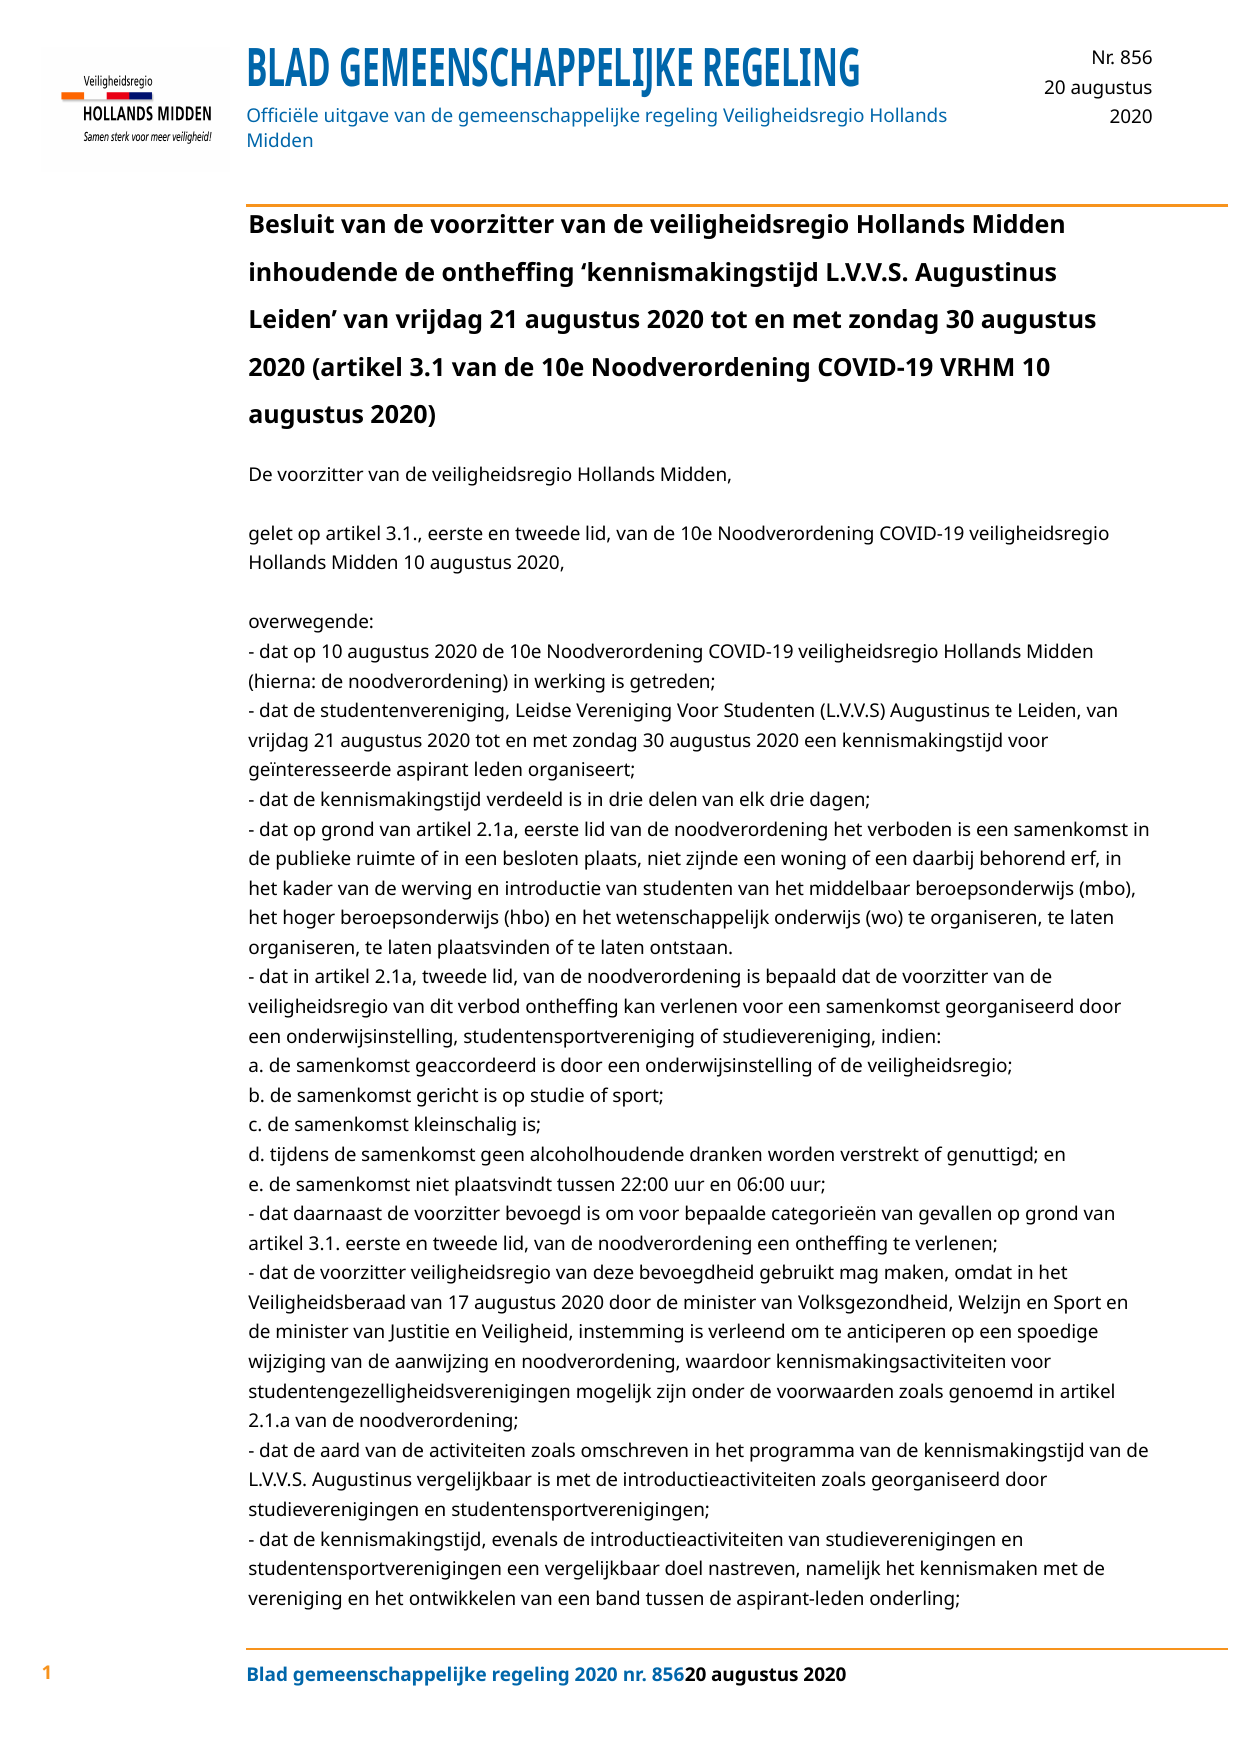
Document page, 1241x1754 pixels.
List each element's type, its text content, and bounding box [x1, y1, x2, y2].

text gelet op artikel 3.1., eerste en tweede lid, van de 10e Noodverordening COVID-19 veiligheidsregio Hollands Midden 10 augustus 2020, [248, 520, 1152, 575]
text - dat de aard van de activiteiten zoals omschreven in het programma van de kennismakingstijd van de L.V.V.S. Augustinus vergelijkbaar is met de introductieactiviteiten zoals georganiseerd door studieverenigingen en studentensportverenigingen; [248, 1437, 1152, 1522]
picture [41, 47, 231, 172]
text - dat op 10 augustus 2020 de 10e Noodverordening COVID-19 veiligheidsregio Hollands Midden (hierna: de noodverordening) in werking is getreden; [248, 638, 1152, 693]
text b. de samenkomst gericht is op studie of sport; [248, 1082, 1152, 1108]
text De voorzitter van de veiligheidsregio Hollands Midden, [248, 461, 1152, 486]
text Besluit van de voorzitter van de veiligheidsregio Hollands Midden inhoudende de ontheffing ‘kennismakingstijd L.V.V.S. Augustinus Leiden’ van vrijdag 21 augustus 2020 tot en met zondag 30 augustus 2020 (artikel 3.1 van de 10e Noodverordening COVID-19 VRHM 10 augustus 2020) [248, 207, 1152, 431]
text - dat op grond van artikel 2.1a, eerste lid van de noodverordening het verboden is een samenkomst in de publieke ruimte of in een besloten plaats, niet zijnde een woning of een daarbij behorend erf, in het kader van de werving en introductie van studenten van het middelbaar beroepsonderwijs (mbo), het hoger beroepsonderwijs (hbo) en het wetenschappelijk onderwijs (wo) te organiseren, te laten organiseren, te laten plaatsvinden of te laten ontstaan. [248, 816, 1152, 960]
text c. de samenkomst kleinschalig is; [248, 1112, 1152, 1137]
text - dat de voorzitter veiligheidsregio van deze bevoegdheid gebruikt mag maken, omdat in het Veiligheidsberaad van 17 augustus 2020 door de minister van Volksgezondheid, Welzijn en Sport en de minister van Justitie en Veiligheid, instemming is verleend om te anticiperen op een spoedige wijziging van de aanwijzing en noodverordening, waardoor kennismakingsactiviteiten voor studentengezelligheidsverenigingen mogelijk zijn onder de voorwaarden zoals genoemd in artikel 2.1.a van de noodverordening; [248, 1259, 1152, 1433]
text e. de samenkomst niet plaatsvindt tussen 22:00 uur en 06:00 uur; [248, 1171, 1152, 1196]
text - dat daarnaast de voorzitter bevoegd is om voor bepaalde categorieën van gevallen op grond van artikel 3.1. eerste en tweede lid, van de noodverordening een ontheffing te verlenen; [248, 1200, 1152, 1256]
text - dat de kennismakingstijd, evenals de introductieactiviteiten van studieverenigingen en studentensportverenigingen een vergelijkbaar doel nastreven, namelijk het kennismaken met de vereniging en het ontwikkelen van een band tussen de aspirant-leden onderling; [248, 1526, 1152, 1611]
text overwegende: [248, 609, 1152, 634]
text - dat de studentenvereniging, Leidse Vereniging Voor Studenten (L.V.V.S) Augustinus te Leiden, van vrijdag 21 augustus 2020 tot en met zondag 30 augustus 2020 een kennismakingstijd voor geïnteresseerde aspirant leden organiseert; [248, 697, 1152, 782]
text - dat in artikel 2.1a, tweede lid, van de noodverordening is bepaald dat de voorzitter van de veiligheidsregio van dit verbod ontheffing kan verlenen voor een samenkomst georganiseerd door een onderwijsinstelling, studentensportvereniging of studievereniging, indien: [248, 964, 1152, 1048]
text a. de samenkomst geaccordeerd is door een onderwijsinstelling of de veiligheidsregio; [248, 1052, 1152, 1078]
text - dat de kennismakingstijd verdeeld is in drie delen van elk drie dagen; [248, 786, 1152, 812]
text d. tijdens de samenkomst geen alcoholhoudende dranken worden verstrekt of genuttigd; en [248, 1141, 1152, 1167]
